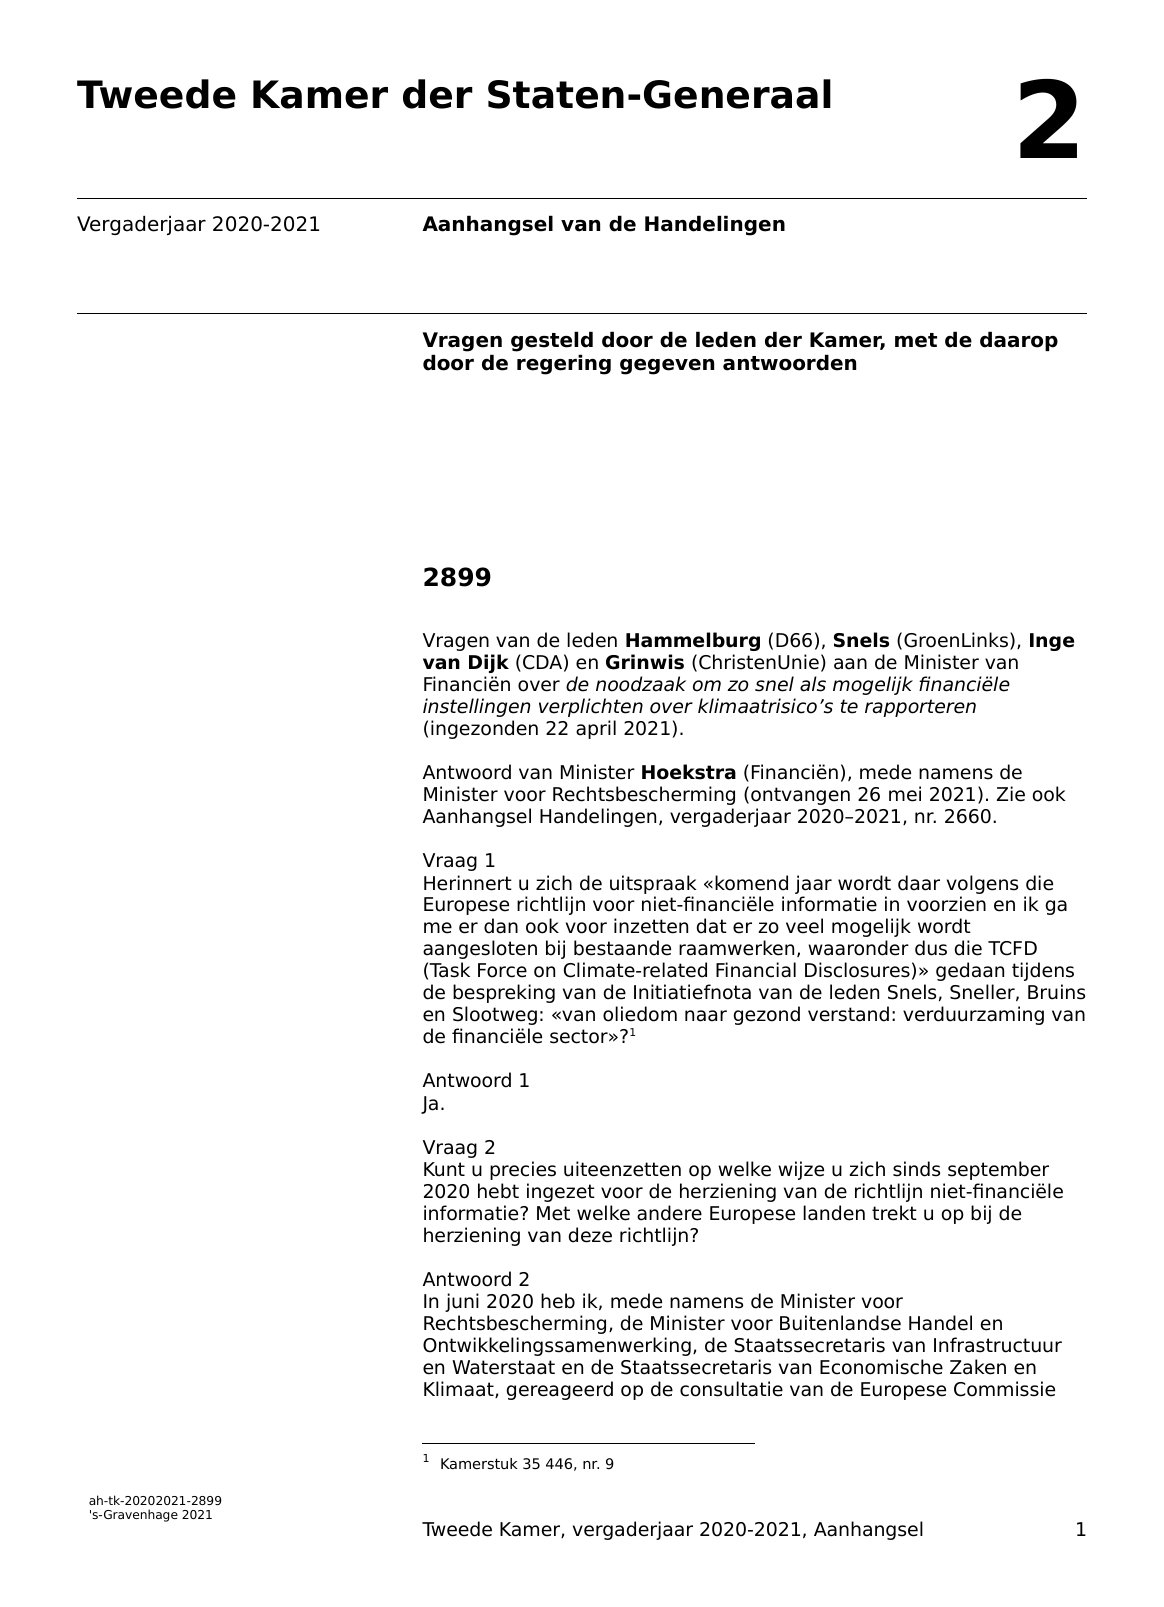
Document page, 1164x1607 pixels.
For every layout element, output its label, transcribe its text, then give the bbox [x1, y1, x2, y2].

text Antwoord van Minister Hoekstra (Financiën), mede namens de Minister voor Rechtsbescherming (ontvangen 26 mei 2021). Zie ook Aanhangsel Handelingen, vergaderjaar 2020–2021, nr. 2660. [422, 762, 1087, 828]
table_cell [77, 314, 422, 375]
text Kamerstuk 35 446, nr. 9 [422, 1452, 1087, 1474]
text Vraag 2 [422, 1137, 1087, 1158]
table_cell Vragen gesteld door de leden der Kamer, met de daarop door de regering gegeven antwoorden [422, 314, 1087, 375]
text Antwoord 2 [422, 1269, 1087, 1291]
text Antwoord 1 [422, 1070, 1087, 1092]
text Vragen van de leden Hammelburg (D66), Snels (GroenLinks), Inge van Dijk (CDA) en Grinwis (ChristenUnie) aan de Minister van Financiën over de noodzaak om zo snel als mogelijk financiële instellingen verplichten over klimaatrisico’s te rapporteren (ingezonden 22 april 2021). [422, 630, 1087, 740]
text 's-Gravenhage 2021 [88, 1508, 323, 1522]
text ah-tk-20202021-2899 [88, 1494, 323, 1508]
text Vraag 1 [422, 850, 1087, 872]
text Kunt u precies uiteenzetten op welke wijze u zich sinds september 2020 hebt ingezet voor de herziening van de richtlijn niet-financiële informatie? Met welke andere Europese landen trekt u op bij de herziening van deze richtlijn? [422, 1158, 1087, 1246]
table_cell Aanhangsel van de Handelingen [422, 199, 1087, 313]
text Ja. [422, 1092, 1087, 1114]
table_cell Vergaderjaar 2020-2021 [77, 199, 422, 313]
text Herinnert u zich de uitspraak «komend jaar wordt daar volgens die Europese richtlijn voor niet-financiële informatie in voorzien en ik ga me er dan ook voor inzetten dat er zo veel mogelijk wordt aangesloten bij bestaande raamwerken, waaronder dus die TCFD (Task Force on Climate-related Financial Disclosures)» gedaan tijdens de bespreking van de Initiatiefnota van de leden Snels, Sneller, Bruins en Slootweg: «van oliedom naar gezond verstand: verduurzaming van de financiële sector»? [422, 872, 1087, 1048]
table_header 2 [886, 59, 1087, 198]
text 2899 [422, 563, 1087, 592]
table_header Tweede Kamer der Staten-Generaal [77, 59, 886, 198]
text In juni 2020 heb ik, mede namens de Minister voor Rechtsbescherming, de Minister voor Buitenlandse Handel en Ontwikkelingssamenwerking, de Staatssecretaris van Infrastructuur en Waterstaat en de Staatssecretaris van Economische Zaken en Klimaat, gereageerd op de consultatie van de Europese Commissie [422, 1291, 1087, 1401]
